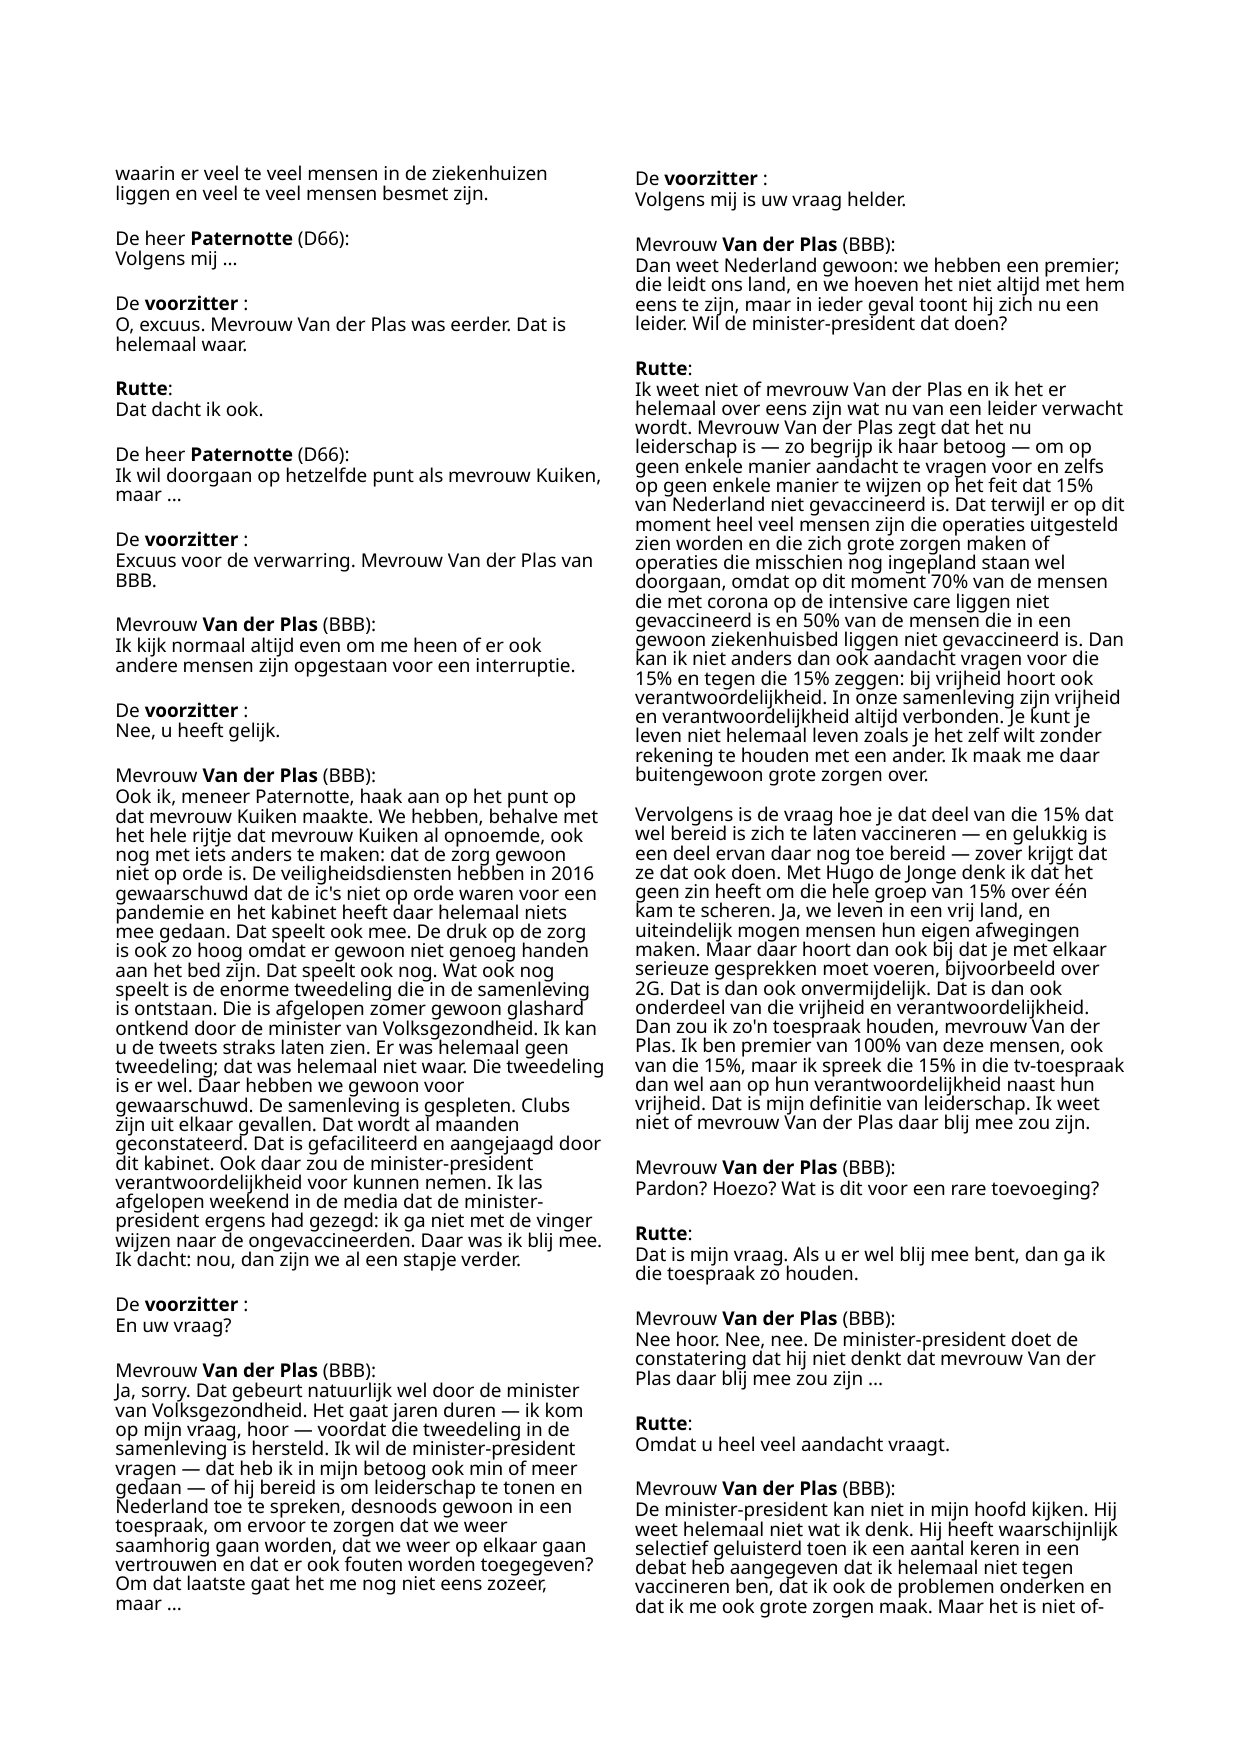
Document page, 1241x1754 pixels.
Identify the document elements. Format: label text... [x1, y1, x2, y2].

text Mevrouw Van der Plas (BBB): [115, 612, 605, 637]
text O, excuus. Mevrouw Van der Plas was eerder. Dat is helemaal waar. [115, 316, 605, 355]
text Mevrouw Van der Plas (BBB): [115, 763, 605, 788]
text Volgens mij … [115, 250, 605, 270]
text Ik wil doorgaan op hetzelfde punt als mevrouw Kuiken, maar … [115, 467, 605, 506]
text Mevrouw Van der Plas (BBB): [115, 1357, 605, 1382]
text Ook ik, meneer Paternotte, haak aan op het punt op dat mevrouw Kuiken maakte. We hebben, behalve met het hele rijtje dat mevrouw Kuiken al opnoemde, ook nog met iets anders te maken: dat de zorg gewoon niet op orde is. De veiligheidsdiensten hebben in 2016 gewaarschuwd dat de ic's niet op orde waren voor een pandemie en het kabinet heeft daar helemaal niets mee gedaan. Dat speelt ook mee. De druk op de zorg is ook zo hoog omdat er gewoon niet genoeg handen aan het bed zijn. Dat speelt ook nog. Wat ook nog speelt is de enorme tweedeling die in de samenleving is ontstaan. Die is afgelopen zomer gewoon glashard ontkend door de minister van Volksgezondheid. Ik kan u de tweets straks laten zien. Er was helemaal geen tweedeling; dat was helemaal niet waar. Die tweedeling is er wel. Daar hebben we gewoon voor gewaarschuwd. De samenleving is gespleten. Clubs zijn uit elkaar gevallen. Dat wordt al maanden geconstateerd. Dat is gefaciliteerd en aangejaagd door dit kabinet. Ook daar zou de minister-president verantwoordelijkheid voor kunnen nemen. Ik las afgelopen weekend in de media dat de minister-president ergens had gezegd: ik ga niet met de vinger wijzen naar de ongevaccineerden. Daar was ik blij mee. Ik dacht: nou, dan zijn we al een stapje verder. [115, 788, 605, 1270]
text Pardon? Hoezo? Wat is dit voor een rare toevoeging? [635, 1180, 1125, 1199]
text De minister-president kan niet in mijn hoofd kijken. Hij weet helemaal niet wat ik denk. Hij heeft waarschijnlijk selectief geluisterd toen ik een aantal keren in een debat heb aangegeven dat ik helemaal niet tegen vaccineren ben, dat ik ook de problemen onderken en dat ik me ook grote zorgen maak. Maar het is niet of- [635, 1501, 1125, 1617]
text Mevrouw Van der Plas (BBB): [635, 1305, 1125, 1331]
text Dat is mijn vraag. Als u er wel blij mee bent, dan ga ik die toespraak zo houden. [635, 1246, 1125, 1284]
text De voorzitter : [635, 165, 1125, 191]
text Mevrouw Van der Plas (BBB): [635, 231, 1125, 257]
text De voorzitter : [115, 1291, 605, 1317]
text Mevrouw Van der Plas (BBB): [635, 1476, 1125, 1501]
text Ja, sorry. Dat gebeurt natuurlijk wel door de minister van Volksgezondheid. Het gaat jaren duren — ik kom op mijn vraag, hoor — voordat die tweedeling in de samenleving is hersteld. Ik wil de minister-president vragen — dat heb ik in mijn betoog ook min of meer gedaan — of hij bereid is om leiderschap te tonen en Nederland toe te spreken, desnoods gewoon in een toespraak, om ervoor te zorgen dat we weer saamhorig gaan worden, dat we weer op elkaar gaan vertrouwen en dat er ook fouten worden toegegeven? Om dat laatste gaat het me nog niet eens zozeer, maar ... [115, 1382, 605, 1614]
text Dat dacht ik ook. [115, 401, 605, 421]
text Mevrouw Van der Plas (BBB): [635, 1154, 1125, 1180]
text Ik kijk normaal altijd even om me heen of er ook andere mensen zijn opgestaan voor een interruptie. [115, 637, 605, 676]
text Rutte: [635, 1220, 1125, 1246]
text De voorzitter : [115, 291, 605, 316]
text Omdat u heel veel aandacht vraagt. [635, 1436, 1125, 1455]
text De voorzitter : [115, 527, 605, 552]
text Nee hoor. Nee, nee. De minister-president doet de constatering dat hij niet denkt dat mevrouw Van der Plas daar blij mee zou zijn ... [635, 1331, 1125, 1389]
text De voorzitter : [115, 697, 605, 722]
text waarin er veel te veel mensen in de ziekenhuizen liggen en veel te veel mensen besmet zijn. [115, 165, 605, 204]
text Volgens mij is uw vraag helder. [635, 191, 1125, 210]
text Vervolgens is de vraag hoe je dat deel van die 15% dat wel bereid is zich te laten vaccineren — en gelukkig is een deel ervan daar nog toe bereid — zover krijgt dat ze dat ook doen. Met Hugo de Jonge denk ik dat het geen zin heeft om die hele groep van 15% over één kam te scheren. Ja, we leven in een vrij land, en uiteindelijk mogen mensen hun eigen afwegingen maken. Maar daar hoort dan ook bij dat je met elkaar serieuze gesprekken moet voeren, bijvoorbeeld over 2G. Dat is dan ook onvermijdelijk. Dat is dan ook onderdeel van die vrijheid en verantwoordelijkheid. Dan zou ik zo'n toespraak houden, mevrouw Van der Plas. Ik ben premier van 100% van deze mensen, ook van die 15%, maar ik spreek die 15% in die tv-toespraak dan wel aan op hun verantwoordelijkheid naast hun vrijheid. Dat is mijn definitie van leiderschap. Ik weet niet of mevrouw Van der Plas daar blij mee zou zijn. [635, 806, 1125, 1134]
text En uw vraag? [115, 1317, 605, 1336]
text De heer Paternotte (D66): [115, 441, 605, 467]
text Rutte: [635, 355, 1125, 381]
text Rutte: [635, 1410, 1125, 1436]
text De heer Paternotte (D66): [115, 225, 605, 250]
text Ik weet niet of mevrouw Van der Plas en ik het er helemaal over eens zijn wat nu van een leider verwacht wordt. Mevrouw Van der Plas zegt dat het nu leiderschap is — zo begrijp ik haar betoog — om op geen enkele manier aandacht te vragen voor en zelfs op geen enkele manier te wijzen op het feit dat 15% van Nederland niet gevaccineerd is. Dat terwijl er op dit moment heel veel mensen zijn die operaties uitgesteld zien worden en die zich grote zorgen maken of operaties die misschien nog ingepland staan wel doorgaan, omdat op dit moment 70% van de mensen die met corona op de intensive care liggen niet gevaccineerd is en 50% van de mensen die in een gewoon ziekenhuisbed liggen niet gevaccineerd is. Dan kan ik niet anders dan ook aandacht vragen voor die 15% en tegen die 15% zeggen: bij vrijheid hoort ook verantwoordelijkheid. In onze samenleving zijn vrijheid en verantwoordelijkheid altijd verbonden. Je kunt je leven niet helemaal leven zoals je het zelf wilt zonder rekening te houden met een ander. Ik maak me daar buitengewoon grote zorgen over. [635, 381, 1125, 785]
text Excuus voor de verwarring. Mevrouw Van der Plas van BBB. [115, 552, 605, 591]
text Dan weet Nederland gewoon: we hebben een premier; die leidt ons land, en we hoeven het niet altijd met hem eens te zijn, maar in ieder geval toont hij zich nu een leider. Wil de minister-president dat doen? [635, 257, 1125, 334]
text Rutte: [115, 376, 605, 401]
text Nee, u heeft gelijk. [115, 722, 605, 742]
